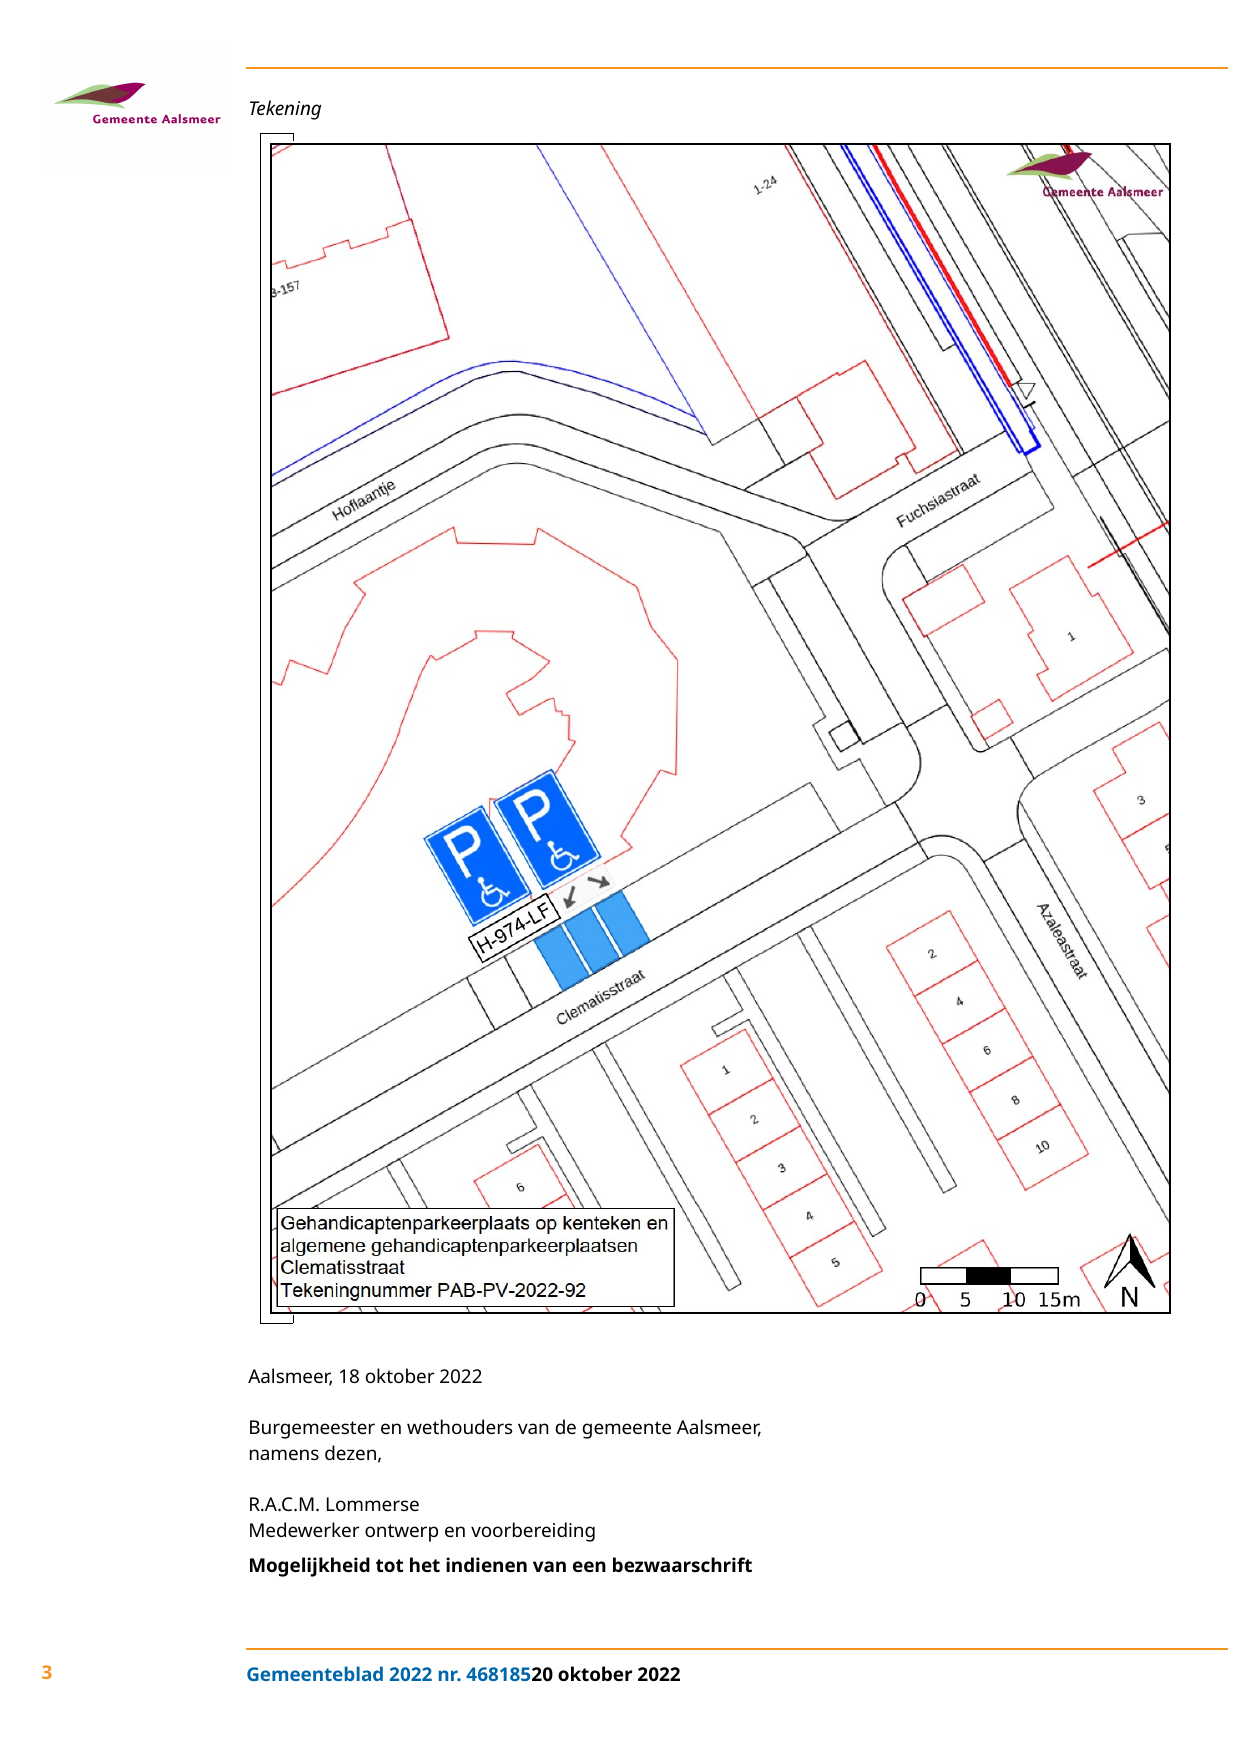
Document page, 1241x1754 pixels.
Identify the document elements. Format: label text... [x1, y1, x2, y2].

text Tekening [248, 95, 1152, 121]
text Mogelijkheid tot het indienen van een bezwaarschrift [248, 1557, 1152, 1576]
text Aalsmeer, 18 oktober 2022 [248, 1363, 1152, 1388]
text Burgemeester en wethouders van de gemeente Aalsmeer, [248, 1414, 1152, 1440]
text R.A.C.M. Lommerse [248, 1491, 1152, 1517]
picture [41, 47, 231, 172]
text namens dezen, [248, 1440, 1152, 1466]
text Medewerker ontwerp en voorbereiding [248, 1517, 1152, 1543]
picture [268, 141, 1173, 1315]
